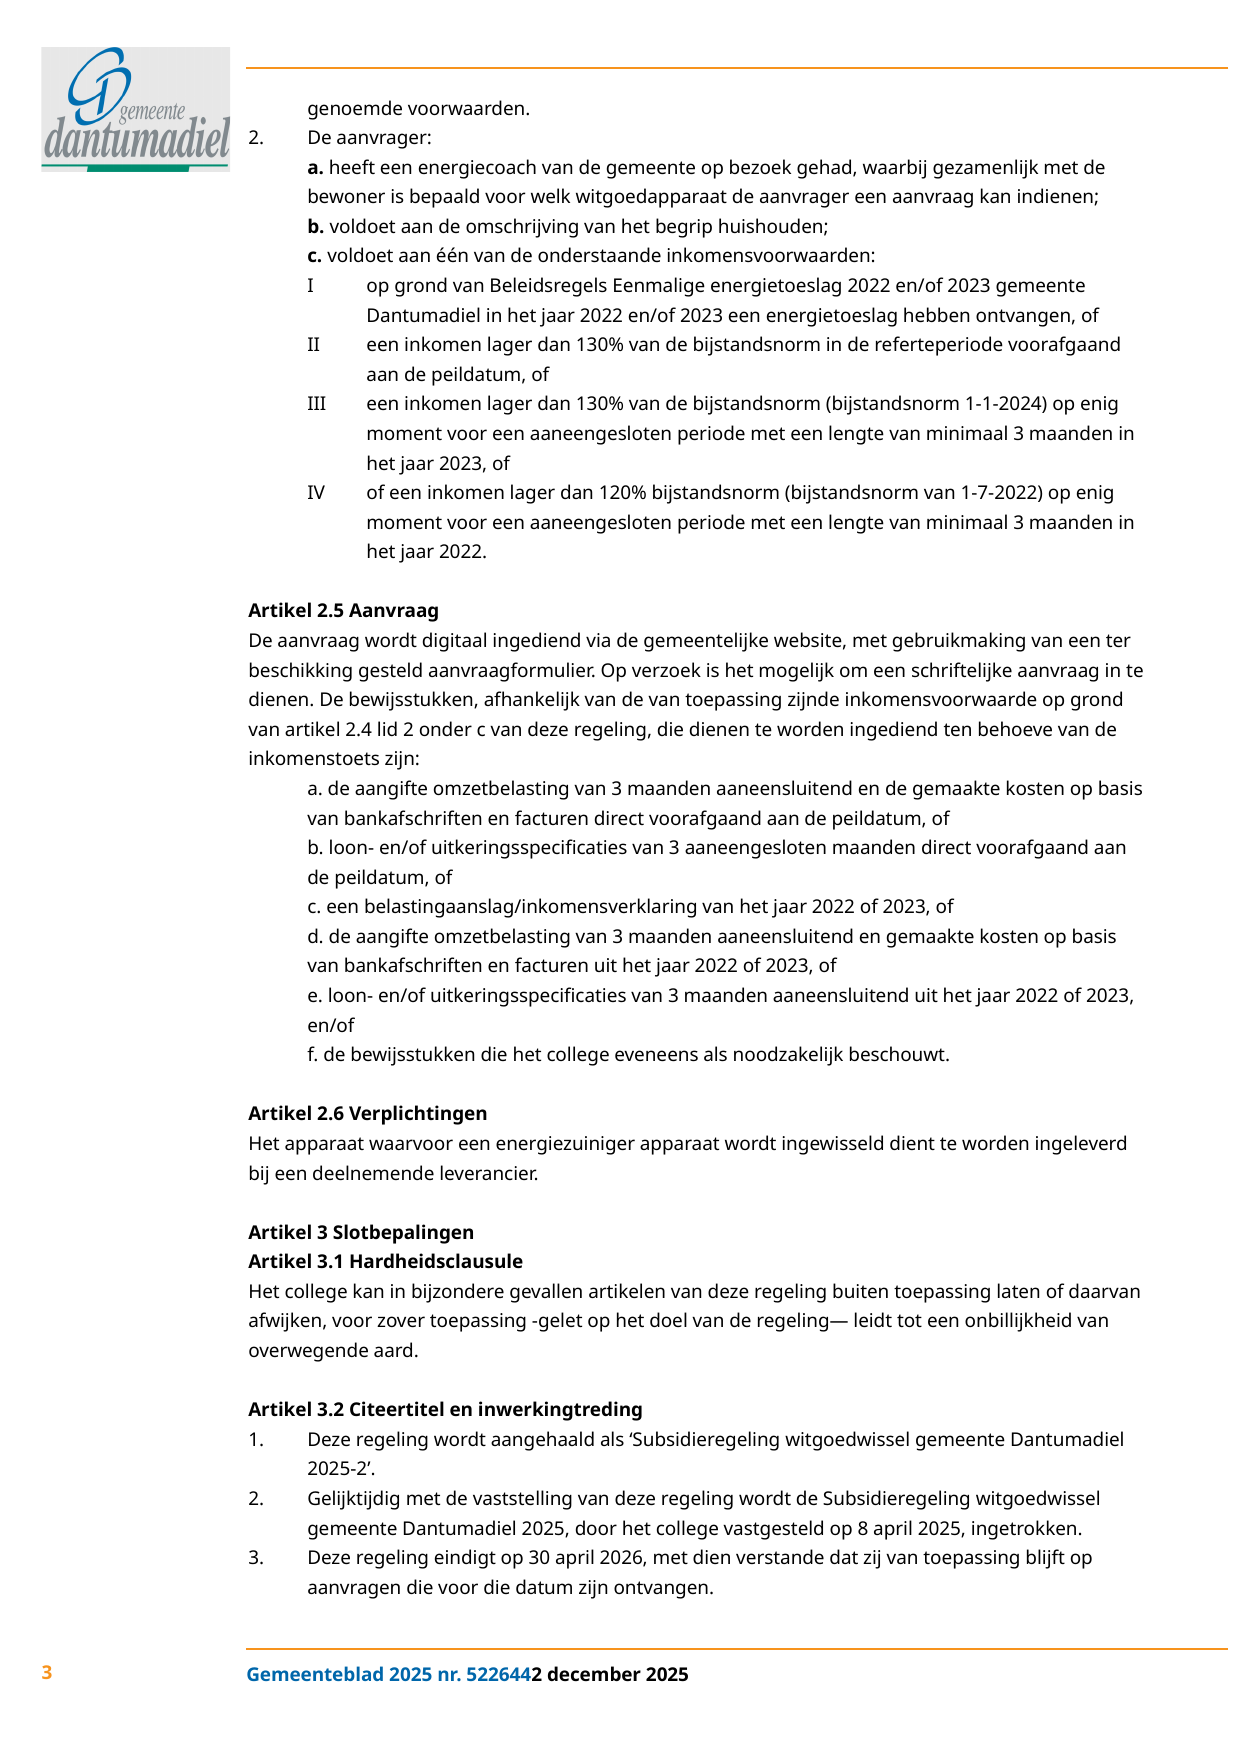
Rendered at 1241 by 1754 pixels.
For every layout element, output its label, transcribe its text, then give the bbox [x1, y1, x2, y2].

text Het college kan in bijzondere gevallen artikelen van deze regeling buiten toepassing laten of daarvan afwijken, voor zover toepassing -gelet op het doel van de regeling— leidt tot een onbillijkheid van overwegende aard. [248, 1278, 1152, 1363]
list genoemde voorwaarden. [248, 95, 1152, 121]
list op grond van Beleidsregels Eenmalige energietoeslag 2022 en/of 2023 gemeente Dantumadiel in het jaar 2022 en/of 2023 een energietoeslag hebben ontvangen, of [307, 272, 1152, 328]
text Artikel 3.2 Citeertitel en inwerkingtreding [248, 1396, 1152, 1422]
list a. heeft een energiecoach van de gemeente op bezoek gehad, waarbij gezamenlijk met de bewoner is bepaald voor welk witgoedapparaat de aanvrager een aanvraag kan indienen; [248, 154, 1152, 209]
list of een inkomen lager dan 120% bijstandsnorm (bijstandsnorm van 1-7-2022) op enig moment voor een aaneengesloten periode met een lengte van minimaal 3 maanden in het jaar 2022. [307, 479, 1152, 564]
list b. loon- en/of uitkeringsspecificaties van 3 aaneengesloten maanden direct voorafgaand aan de peildatum, of [248, 834, 1152, 890]
text Artikel 2.5 Aanvraag [248, 598, 1152, 623]
text Het apparaat waarvoor een energiezuiniger apparaat wordt ingewisseld dient te worden ingeleverd bij een deelnemende leverancier. [248, 1130, 1152, 1186]
picture [41, 47, 231, 172]
list De aanvrager: [248, 124, 1152, 150]
list Gelijktijdig met de vaststelling van deze regeling wordt de Subsidieregeling witgoedwissel gemeente Dantumadiel 2025, door het college vastgesteld op 8 april 2025, ingetrokken. [248, 1485, 1152, 1541]
text Artikel 3 Slotbepalingen [248, 1219, 1152, 1245]
list f. de bewijsstukken die het college eveneens als noodzakelijk beschouwt. [248, 1041, 1152, 1067]
list Deze regeling wordt aangehaald als ‘Subsidieregeling witgoedwissel gemeente Dantumadiel 2025-2’. [248, 1426, 1152, 1481]
list c. voldoet aan één van de onderstaande inkomensvoorwaarden: [248, 243, 1152, 268]
text Artikel 3.1 Hardheidsclausule [248, 1248, 1152, 1274]
list a. de aangifte omzetbelasting van 3 maanden aaneensluitend en de gemaakte kosten op basis van bankafschriften en facturen direct voorafgaand aan de peildatum, of [248, 775, 1152, 831]
list d. de aangifte omzetbelasting van 3 maanden aaneensluitend en gemaakte kosten op basis van bankafschriften en facturen uit het jaar 2022 of 2023, of [248, 923, 1152, 978]
list c. een belastingaanslag/inkomensverklaring van het jaar 2022 of 2023, of [248, 893, 1152, 919]
list Deze regeling eindigt op 30 april 2026, met dien verstande dat zij van toepassing blijft op aanvragen die voor die datum zijn ontvangen. [248, 1544, 1152, 1600]
text De aanvraag wordt digitaal ingediend via de gemeentelijke website, met gebruikmaking van een ter beschikking gesteld aanvraagformulier. Op verzoek is het mogelijk om een schriftelijke aanvraag in te dienen. De bewijsstukken, afhankelijk van de van toepassing zijnde inkomensvoorwaarde op grond van artikel 2.4 lid 2 onder c van deze regeling, die dienen te worden ingediend ten behoeve van de inkomenstoets zijn: [248, 627, 1152, 771]
list b. voldoet aan de omschrijving van het begrip huishouden; [248, 213, 1152, 239]
list een inkomen lager dan 130% van de bijstandsnorm in de referteperiode voorafgaand aan de peildatum, of [307, 331, 1152, 387]
list een inkomen lager dan 130% van de bijstandsnorm (bijstandsnorm 1-1-2024) op enig moment voor een aaneengesloten periode met een lengte van minimaal 3 maanden in het jaar 2023, of [307, 391, 1152, 476]
list e. loon- en/of uitkeringsspecificaties van 3 maanden aaneensluitend uit het jaar 2022 of 2023, en/of [248, 982, 1152, 1038]
text Artikel 2.6 Verplichtingen [248, 1101, 1152, 1126]
